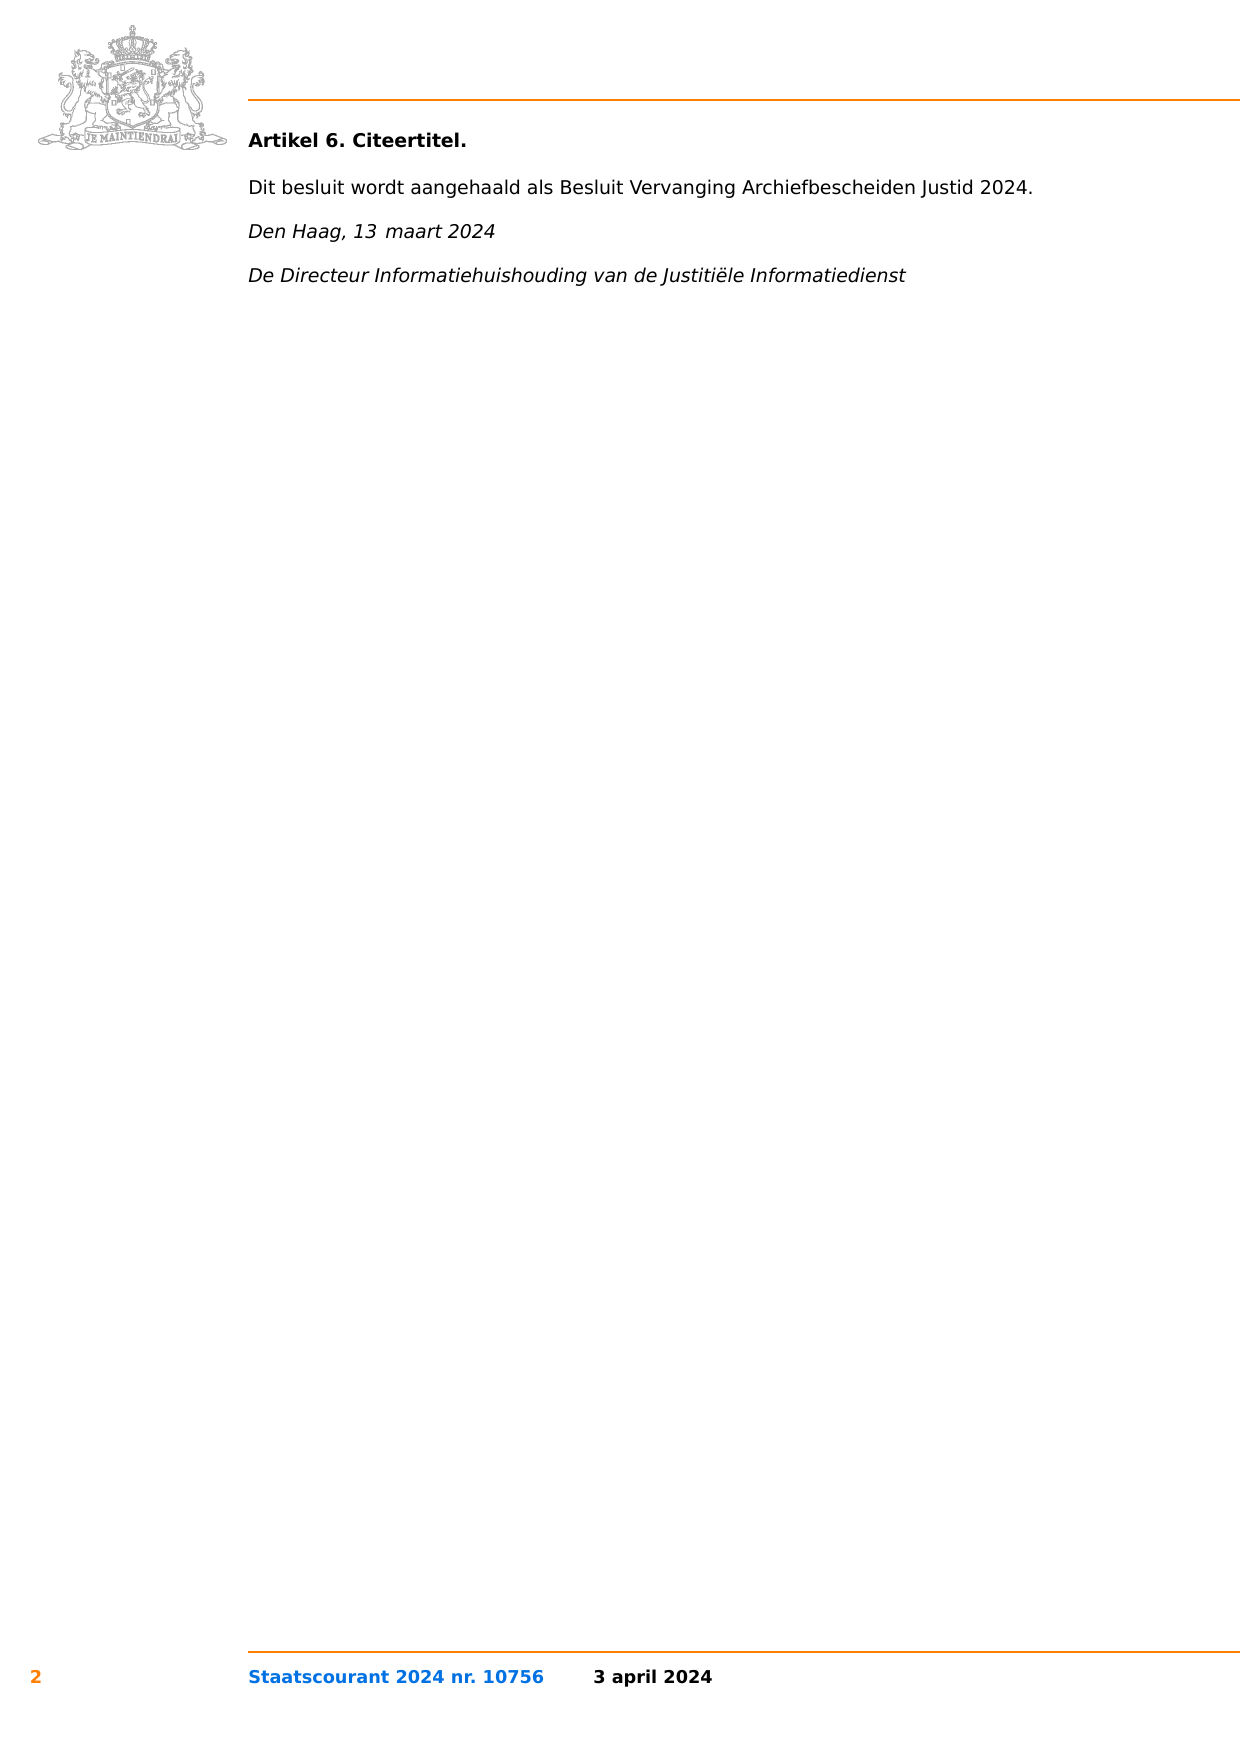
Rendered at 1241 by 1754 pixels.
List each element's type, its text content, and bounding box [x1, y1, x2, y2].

text De Directeur Informatiehuishouding van de Justitiële Informatiedienst [248, 264, 1163, 287]
picture [38, 25, 227, 150]
text Dit besluit wordt aangehaald als Besluit Vervanging Archiefbescheiden Justid 2024. [248, 177, 1163, 199]
text Den Haag, 13 maart 2024 [248, 221, 1163, 243]
subtitle Artikel 6. Citeertitel. [248, 130, 1163, 152]
